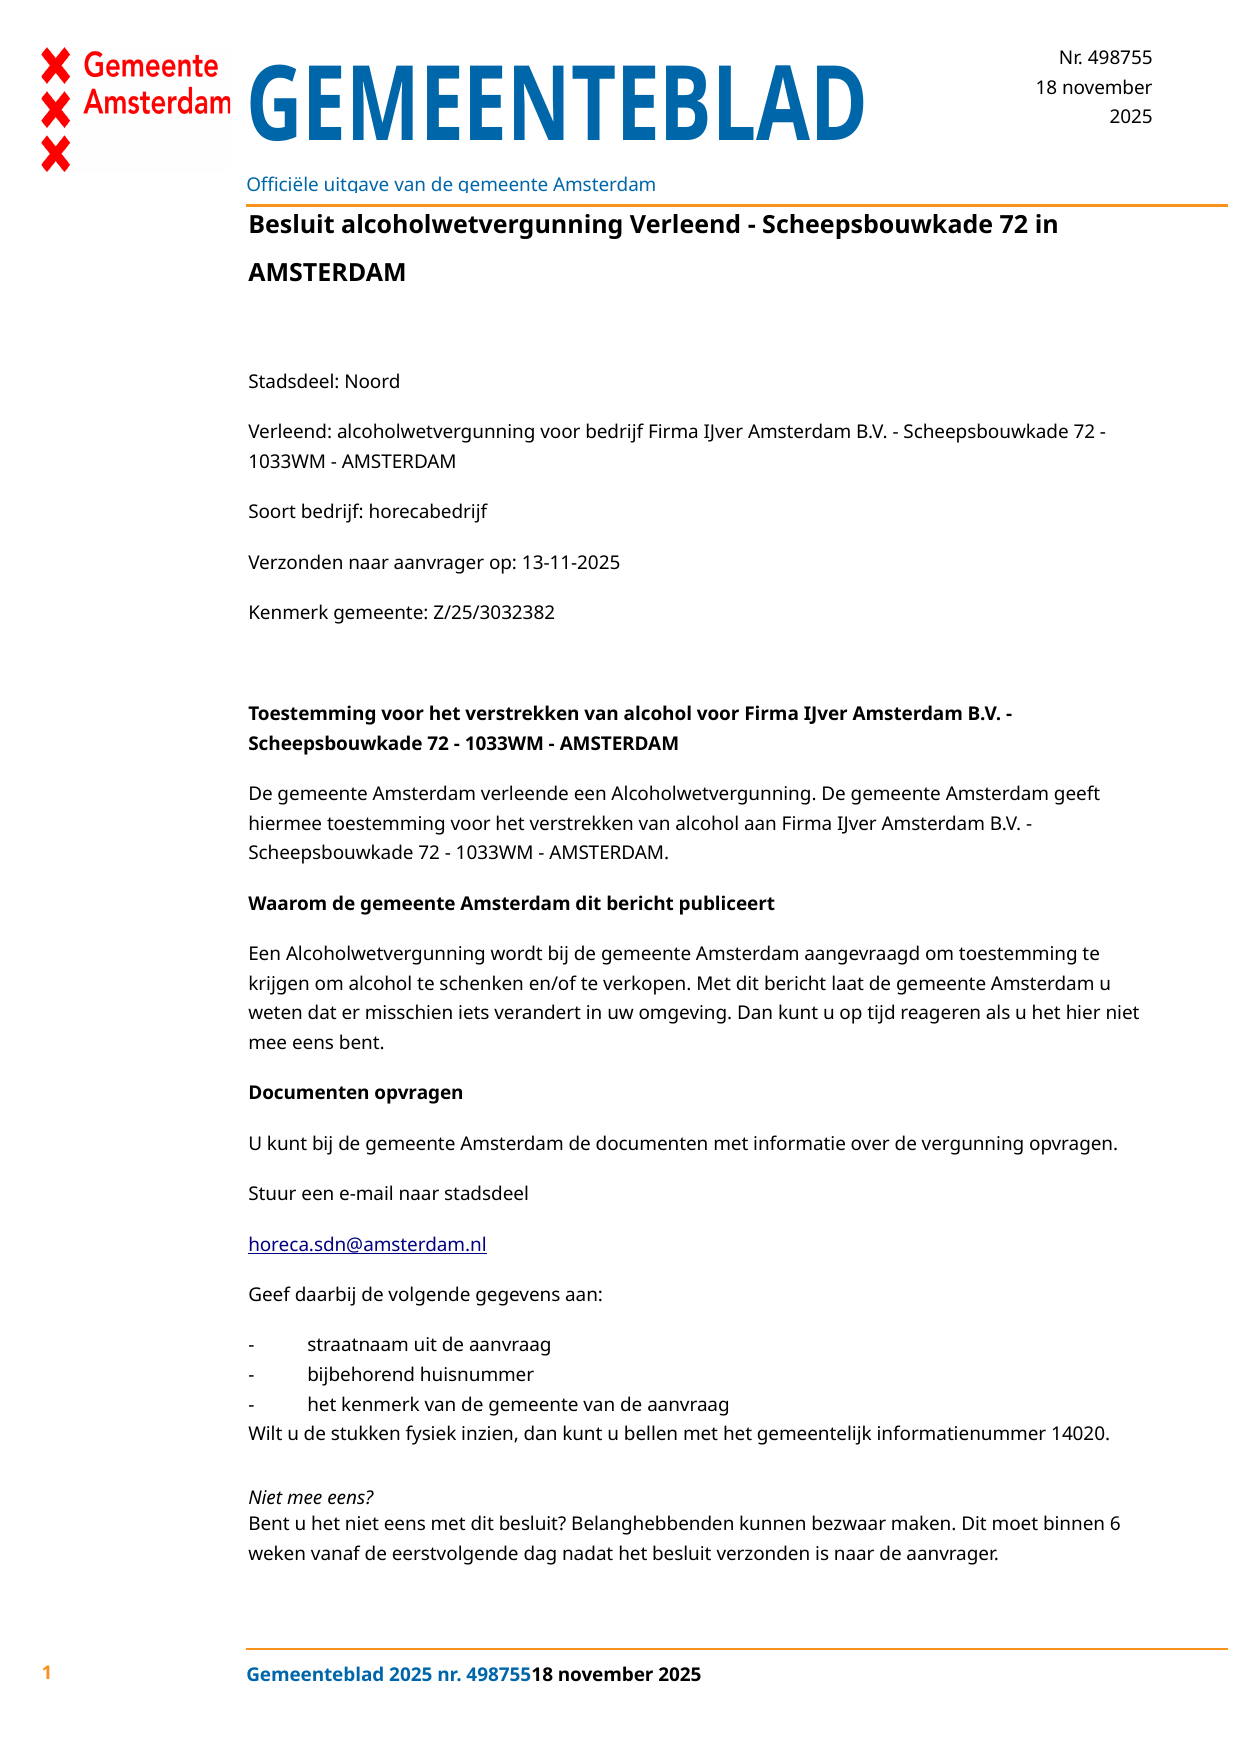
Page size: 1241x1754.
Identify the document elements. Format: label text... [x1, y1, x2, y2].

text U kunt bij de gemeente Amsterdam de documenten met informatie over de vergunning opvragen. [248, 1130, 1152, 1156]
text De gemeente Amsterdam verleende een Alcoholwetvergunning. De gemeente Amsterdam geeft hiermee toestemming voor het verstrekken van alcohol aan Firma IJver Amsterdam B.V. - Scheepsbouwkade 72 - 1033WM - AMSTERDAM. [248, 780, 1152, 865]
text horeca.sdn@amsterdam.nl [248, 1231, 1152, 1257]
text Verzonden naar aanvrager op: 13-11-2025 [248, 549, 1152, 575]
text Documenten opvragen [248, 1079, 1152, 1105]
picture [41, 47, 231, 172]
text Niet mee eens? [248, 1484, 1152, 1510]
text Toestemming voor het verstrekken van alcohol voor Firma IJver Amsterdam B.V. - Scheepsbouwkade 72 - 1033WM - AMSTERDAM [248, 700, 1152, 756]
text Kenmerk gemeente: Z/25/3032382 [248, 599, 1152, 625]
text Waarom de gemeente Amsterdam dit bericht publiceert [248, 890, 1152, 916]
text Stuur een e-mail naar stadsdeel [248, 1180, 1152, 1206]
text Besluit alcoholwetvergunning Verleend - Scheepsbouwkade 72 in AMSTERDAM [248, 207, 1152, 288]
text Wilt u de stukken fysiek inzien, dan kunt u bellen met het gemeentelijk informatienummer 14020. [248, 1420, 1152, 1446]
list het kenmerk van de gemeente van de aanvraag [248, 1391, 1152, 1417]
text Bent u het niet eens met dit besluit? Belanghebbenden kunnen bezwaar maken. Dit moet binnen 6 weken vanaf de eerstvolgende dag nadat het besluit verzonden is naar de aanvrager. [248, 1510, 1152, 1565]
text Verleend: alcoholwetvergunning voor bedrijf Firma IJver Amsterdam B.V. - Scheepsbouwkade 72 - 1033WM - AMSTERDAM [248, 419, 1152, 474]
list bijbehorend huisnummer [248, 1361, 1152, 1387]
list straatnaam uit de aanvraag [248, 1332, 1152, 1357]
text Soort bedrijf: horecabedrijf [248, 499, 1152, 524]
text Een Alcoholwetvergunning wordt bij de gemeente Amsterdam aangevraagd om toestemming te krijgen om alcohol te schenken en/of te verkopen. Met dit bericht laat de gemeente Amsterdam u weten dat er misschien iets verandert in uw omgeving. Dan kunt u op tijd reageren als u het hier niet mee eens bent. [248, 940, 1152, 1055]
text Geef daarbij de volgende gegevens aan: [248, 1281, 1152, 1307]
text Stadsdeel: Noord [248, 368, 1152, 394]
